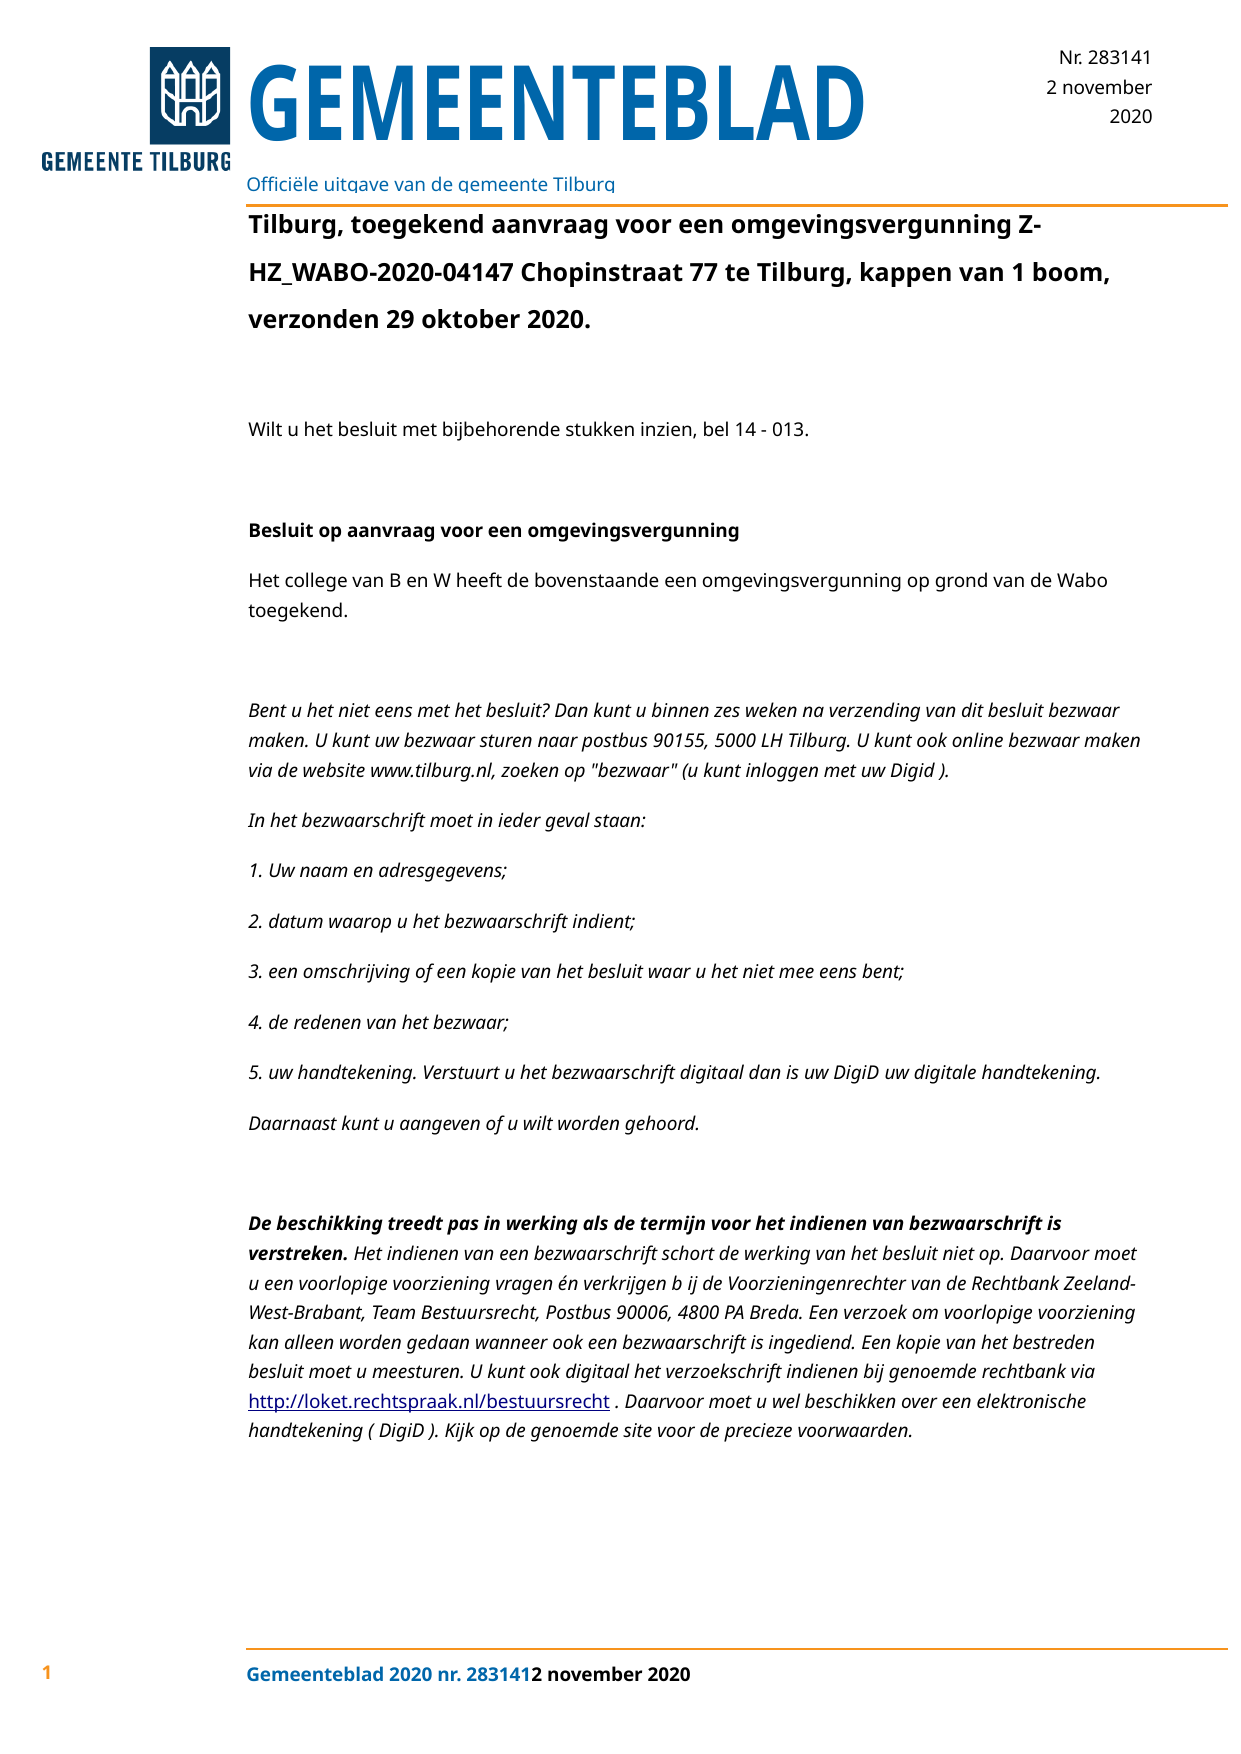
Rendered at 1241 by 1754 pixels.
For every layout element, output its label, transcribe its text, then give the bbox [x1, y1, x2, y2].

text De beschikking treedt pas in werking als de termijn voor het indienen van bezwaarschrift is verstreken. Het indienen van een bezwaarschrift schort de werking van het besluit niet op. Daarvoor moet u een voorlopige voorziening vragen én verkrijgen b ij de Voorzieningenrechter van de Rechtbank Zeeland-West-Brabant, Team Bestuursrecht, Postbus 90006, 4800 PA Breda. Een verzoek om voorlopige voorziening kan alleen worden gedaan wanneer ook een bezwaarschrift is ingediend. Een kopie van het bestreden besluit moet u meesturen. U kunt ook digitaal het verzoekschrift indienen bij genoemde rechtbank via http://loket.rechtspraak.nl/bestuursrecht . Daarvoor moet u wel beschikken over een elektronische handtekening ( DigiD ). Kijk op de genoemde site voor de precieze voorwaarden. [248, 1211, 1152, 1443]
text Wilt u het besluit met bijbehorende stukken inzien, bel 14 - 013. [248, 416, 1152, 442]
text 2. datum waarop u het bezwaarschrift indient; [248, 908, 1152, 934]
text Tilburg, toegekend aanvraag voor een omgevingsvergunning Z-HZ_WABO-2020-04147 Chopinstraat 77 te Tilburg, kappen van 1 boom, verzonden 29 oktober 2020. [248, 207, 1152, 336]
text In het bezwaarschrift moet in ieder geval staan: [248, 807, 1152, 833]
text Besluit op aanvraag voor een omgevingsvergunning [248, 517, 1152, 542]
text Daarnaast kunt u aangeven of u wilt worden gehoord. [248, 1110, 1152, 1135]
text 5. uw handtekening. Verstuurt u het bezwaarschrift digitaal dan is uw DigiD uw digitale handtekening. [248, 1059, 1152, 1085]
text Het college van B en W heeft de bovenstaande een omgevingsvergunning op grond van de Wabo toegekend. [248, 567, 1152, 622]
text 1. Uw naam en adresgegevens; [248, 858, 1152, 883]
text 3. een omschrijving of een kopie van het besluit waar u het niet mee eens bent; [248, 958, 1152, 984]
picture [41, 47, 231, 172]
text Bent u het niet eens met het besluit? Dan kunt u binnen zes weken na verzending van dit besluit bezwaar maken. U kunt uw bezwaar sturen naar postbus 90155, 5000 LH Tilburg. U kunt ook online bezwaar maken via de website www.tilburg.nl, zoeken op "bezwaar" (u kunt inloggen met uw Digid ). [248, 698, 1152, 782]
text 4. de redenen van het bezwaar; [248, 1009, 1152, 1034]
